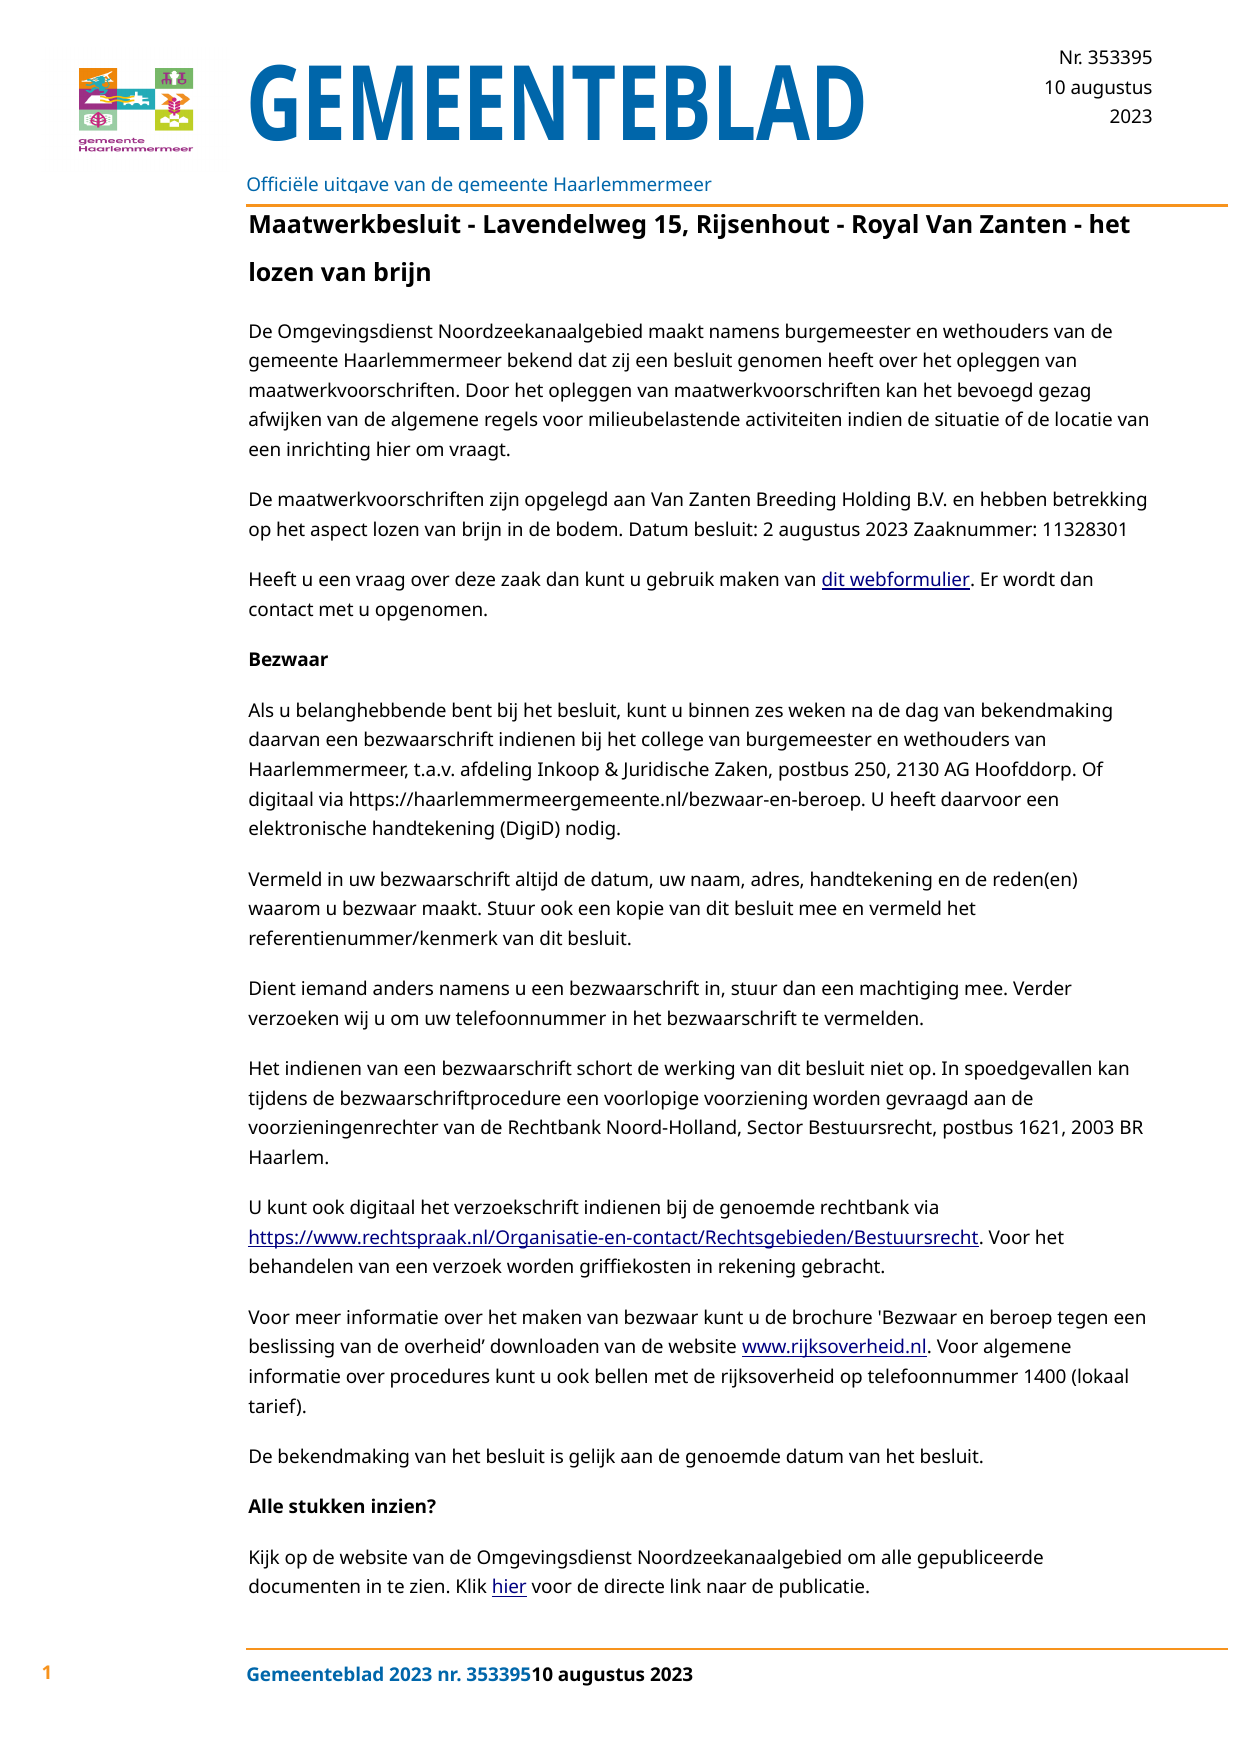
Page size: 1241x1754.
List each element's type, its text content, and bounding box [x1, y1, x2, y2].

text De bekendmaking van het besluit is gelijk aan de genoemde datum van het besluit. [248, 1443, 1152, 1469]
text Voor meer informatie over het maken van bezwaar kunt u de brochure 'Bezwaar en beroep tegen een beslissing van de overheid’ downloaden van de website www.rijksoverheid.nl. Voor algemene informatie over procedures kunt u ook bellen met de rijksoverheid op telefoonnummer 1400 (lokaal tarief). [248, 1304, 1152, 1419]
text Kijk op de website van de Omgevingsdienst Noordzeekanaalgebied om alle gepubliceerde documenten in te zien. Klik hier voor de directe link naar de publicatie. [248, 1544, 1152, 1599]
text De maatwerkvoorschriften zijn opgelegd aan Van Zanten Breeding Holding B.V. en hebben betrekking op het aspect lozen van brijn in de bodem. Datum besluit: 2 augustus 2023 Zaaknummer: 11328301 [248, 487, 1152, 542]
text Bezwaar [248, 647, 1152, 672]
text U kunt ook digitaal het verzoekschrift indienen bij de genoemde rechtbank via https://www.rechtspraak.nl/Organisatie-en-contact/Rechtsgebieden/Bestuursrecht. Voor het behandelen van een verzoek worden griffiekosten in rekening gebracht. [248, 1194, 1152, 1279]
text Vermeld in uw bezwaarschrift altijd de datum, uw naam, adres, handtekening en de reden(en) waarom u bezwaar maakt. Stuur ook een kopie van dit besluit mee en vermeld het referentienummer/kenmerk van dit besluit. [248, 866, 1152, 951]
text Als u belanghebbende bent bij het besluit, kunt u binnen zes weken na de dag van bekendmaking daarvan een bezwaarschrift indienen bij het college van burgemeester en wethouders van Haarlemmermeer, t.a.v. afdeling Inkoop & Juridische Zaken, postbus 250, 2130 AG Hoofddorp. Of digitaal via https://haarlemmermeergemeente.nl/bezwaar-en-beroep. U heeft daarvoor een elektronische handtekening (DigiD) nodig. [248, 697, 1152, 841]
picture [41, 47, 231, 172]
text Dient iemand anders namens u een bezwaarschrift in, stuur dan een machtiging mee. Verder verzoeken wij u om uw telefoonnummer in het bezwaarschrift te vermelden. [248, 975, 1152, 1031]
text Heeft u een vraag over deze zaak dan kunt u gebruik maken van dit webformulier. Er wordt dan contact met u opgenomen. [248, 567, 1152, 622]
text Maatwerkbesluit - Lavendelweg 15, Rijsenhout - Royal Van Zanten - het lozen van brijn [248, 207, 1152, 288]
text De Omgevingsdienst Noordzeekanaalgebied maakt namens burgemeester en wethouders van de gemeente Haarlemmermeer bekend dat zij een besluit genomen heeft over het opleggen van maatwerkvoorschriften. Door het opleggen van maatwerkvoorschriften kan het bevoegd gezag afwijken van de algemene regels voor milieubelastende activiteiten indien de situatie of de locatie van een inrichting hier om vraagt. [248, 318, 1152, 462]
text Alle stukken inzien? [248, 1494, 1152, 1519]
text Het indienen van een bezwaarschrift schort de werking van dit besluit niet op. In spoedgevallen kan tijdens de bezwaarschriftprocedure een voorlopige voorziening worden gevraagd aan de voorzieningenrechter van de Rechtbank Noord-Holland, Sector Bestuursrecht, postbus 1621, 2003 BR Haarlem. [248, 1055, 1152, 1170]
